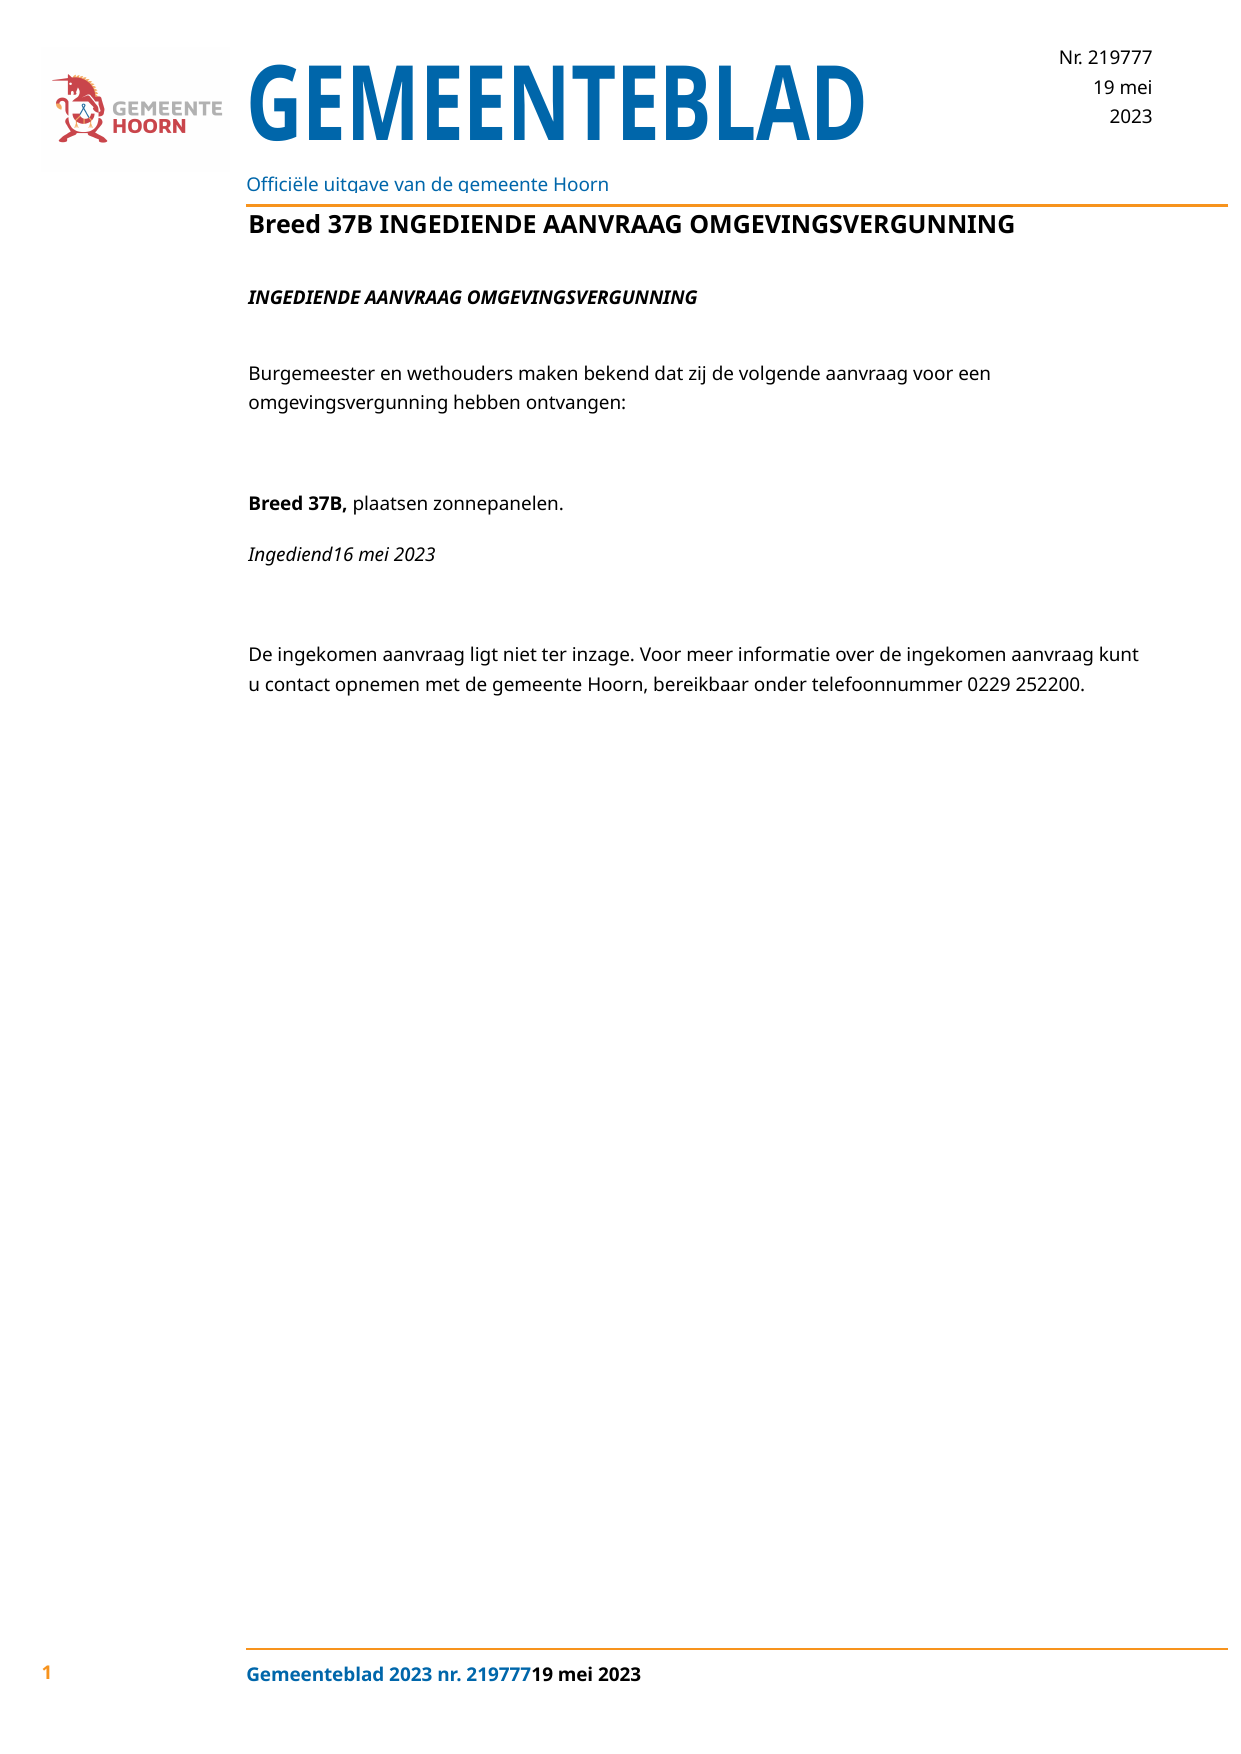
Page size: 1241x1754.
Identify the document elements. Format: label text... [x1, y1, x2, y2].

text De ingekomen aanvraag ligt niet ter inzage. Voor meer informatie over de ingekomen aanvraag kunt u contact opnemen met de gemeente Hoorn, bereikbaar onder telefoonnummer 0229 252200. [248, 642, 1152, 697]
text Ingediend16 mei 2023 [248, 541, 1152, 567]
text Burgemeester en wethouders maken bekend dat zij de volgende aanvraag voor een omgevingsvergunning hebben ontvangen: [248, 360, 1152, 415]
text INGEDIENDE AANVRAAG OMGEVINGSVERGUNNING [248, 284, 1152, 309]
picture [41, 47, 231, 172]
text Breed 37B INGEDIENDE AANVRAAG OMGEVINGSVERGUNNING [248, 207, 1152, 241]
text Breed 37B, plaatsen zonnepanelen. [248, 490, 1152, 516]
